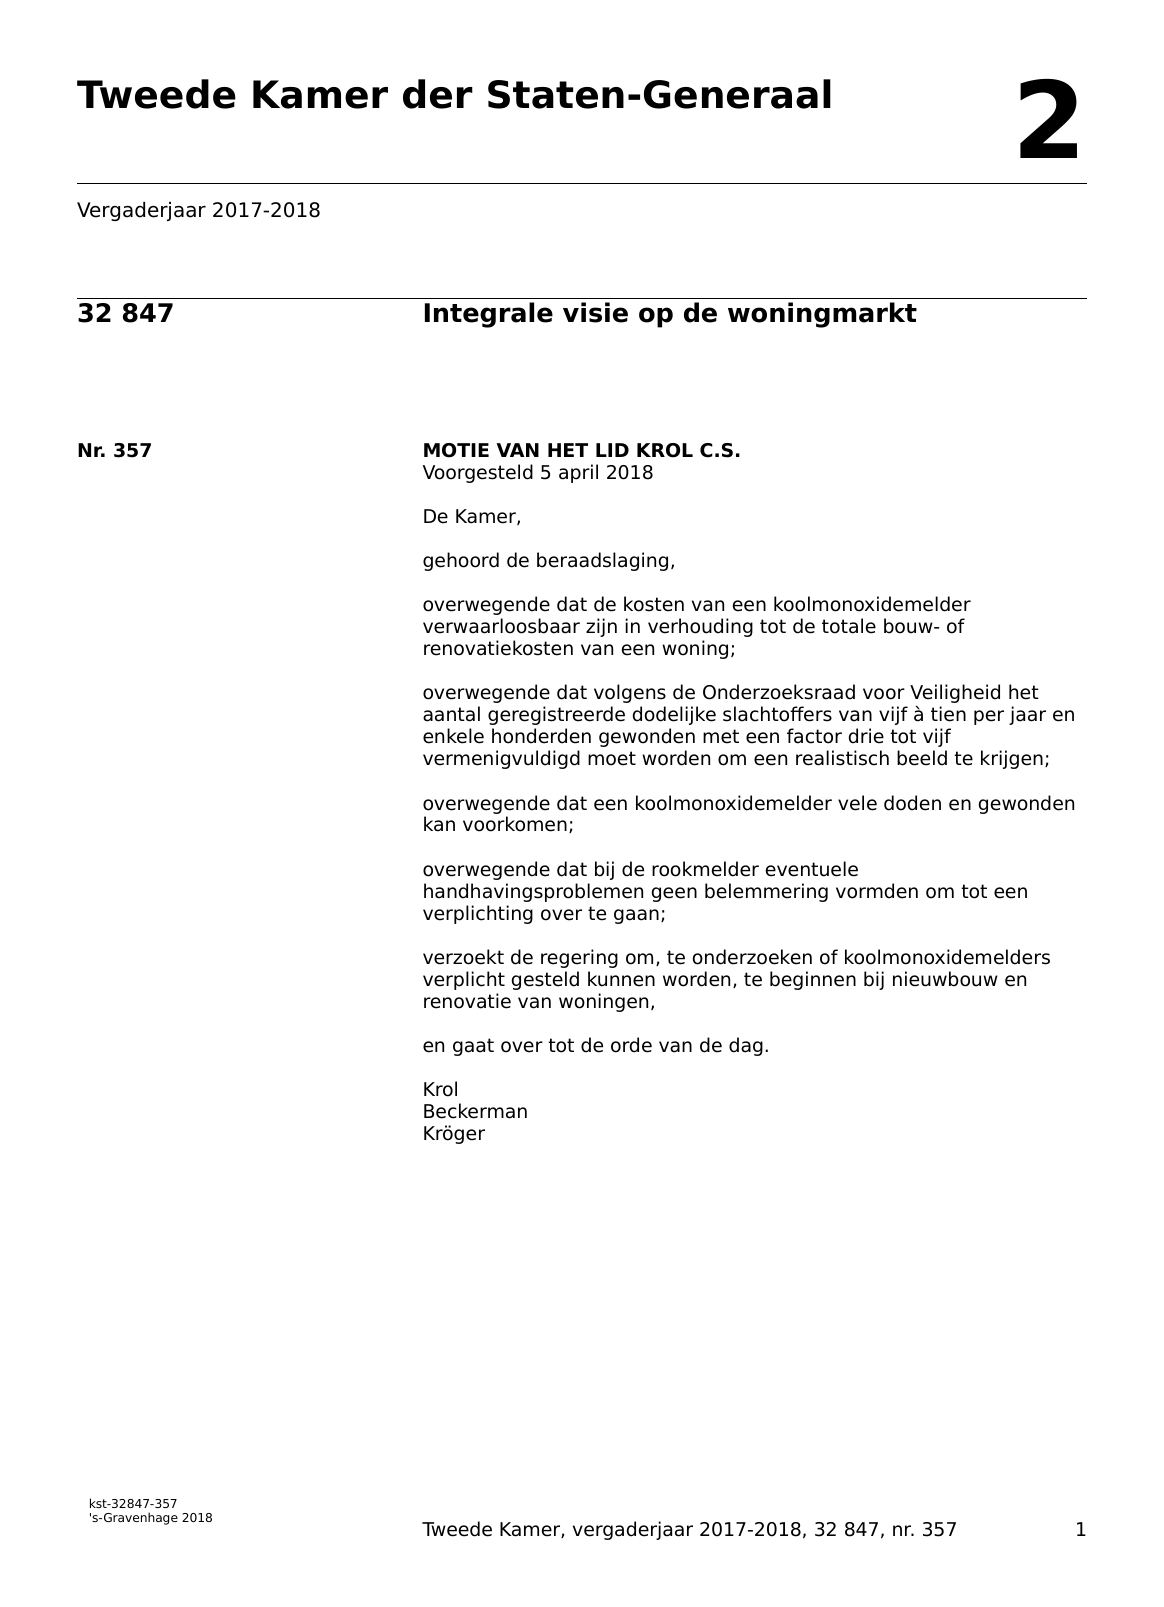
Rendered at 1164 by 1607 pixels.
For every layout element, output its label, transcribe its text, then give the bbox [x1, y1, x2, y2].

text Voorgesteld 5 april 2018 [422, 462, 1087, 484]
text overwegende dat volgens de Onderzoeksraad voor Veiligheid het aantal geregistreerde dodelijke slachtoffers van vijf à tien per jaar en enkele honderden gewonden met een factor drie tot vijf vermenigvuldigd moet worden om een realistisch beeld te krijgen; [422, 682, 1087, 770]
text Beckerman [422, 1101, 1087, 1123]
text kst-32847-357 [88, 1497, 323, 1511]
table_header Tweede Kamer der Staten-Generaal [77, 59, 886, 183]
text De Kamer, [422, 506, 1087, 528]
text gehoord de beraadslaging, [422, 550, 1087, 572]
text Kröger [422, 1123, 1087, 1145]
subtitle 32 847 Integrale visie op de woningmarkt [77, 299, 1087, 329]
text verzoekt de regering om, te onderzoeken of koolmonoxidemelders verplicht gesteld kunnen worden, te beginnen bij nieuwbouw en renovatie van woningen, [422, 947, 1087, 1013]
text en gaat over tot de orde van de dag. [422, 1035, 1087, 1057]
table_cell Vergaderjaar 2017-2018 [77, 184, 1087, 298]
text overwegende dat een koolmonoxidemelder vele doden en gewonden kan voorkomen; [422, 792, 1087, 836]
text 's-Gravenhage 2018 [88, 1511, 323, 1525]
text Krol [422, 1079, 1087, 1101]
text overwegende dat bij de rookmelder eventuele handhavingsproblemen geen belemmering vormden om tot een verplichting over te gaan; [422, 858, 1087, 924]
table_header 2 [886, 59, 1087, 183]
text overwegende dat de kosten van een koolmonoxidemelder verwaarloosbaar zijn in verhouding tot de totale bouw- of renovatiekosten van een woning; [422, 594, 1087, 660]
subtitle Nr. 357 MOTIE VAN HET LID KROL C.S. [77, 440, 1087, 462]
